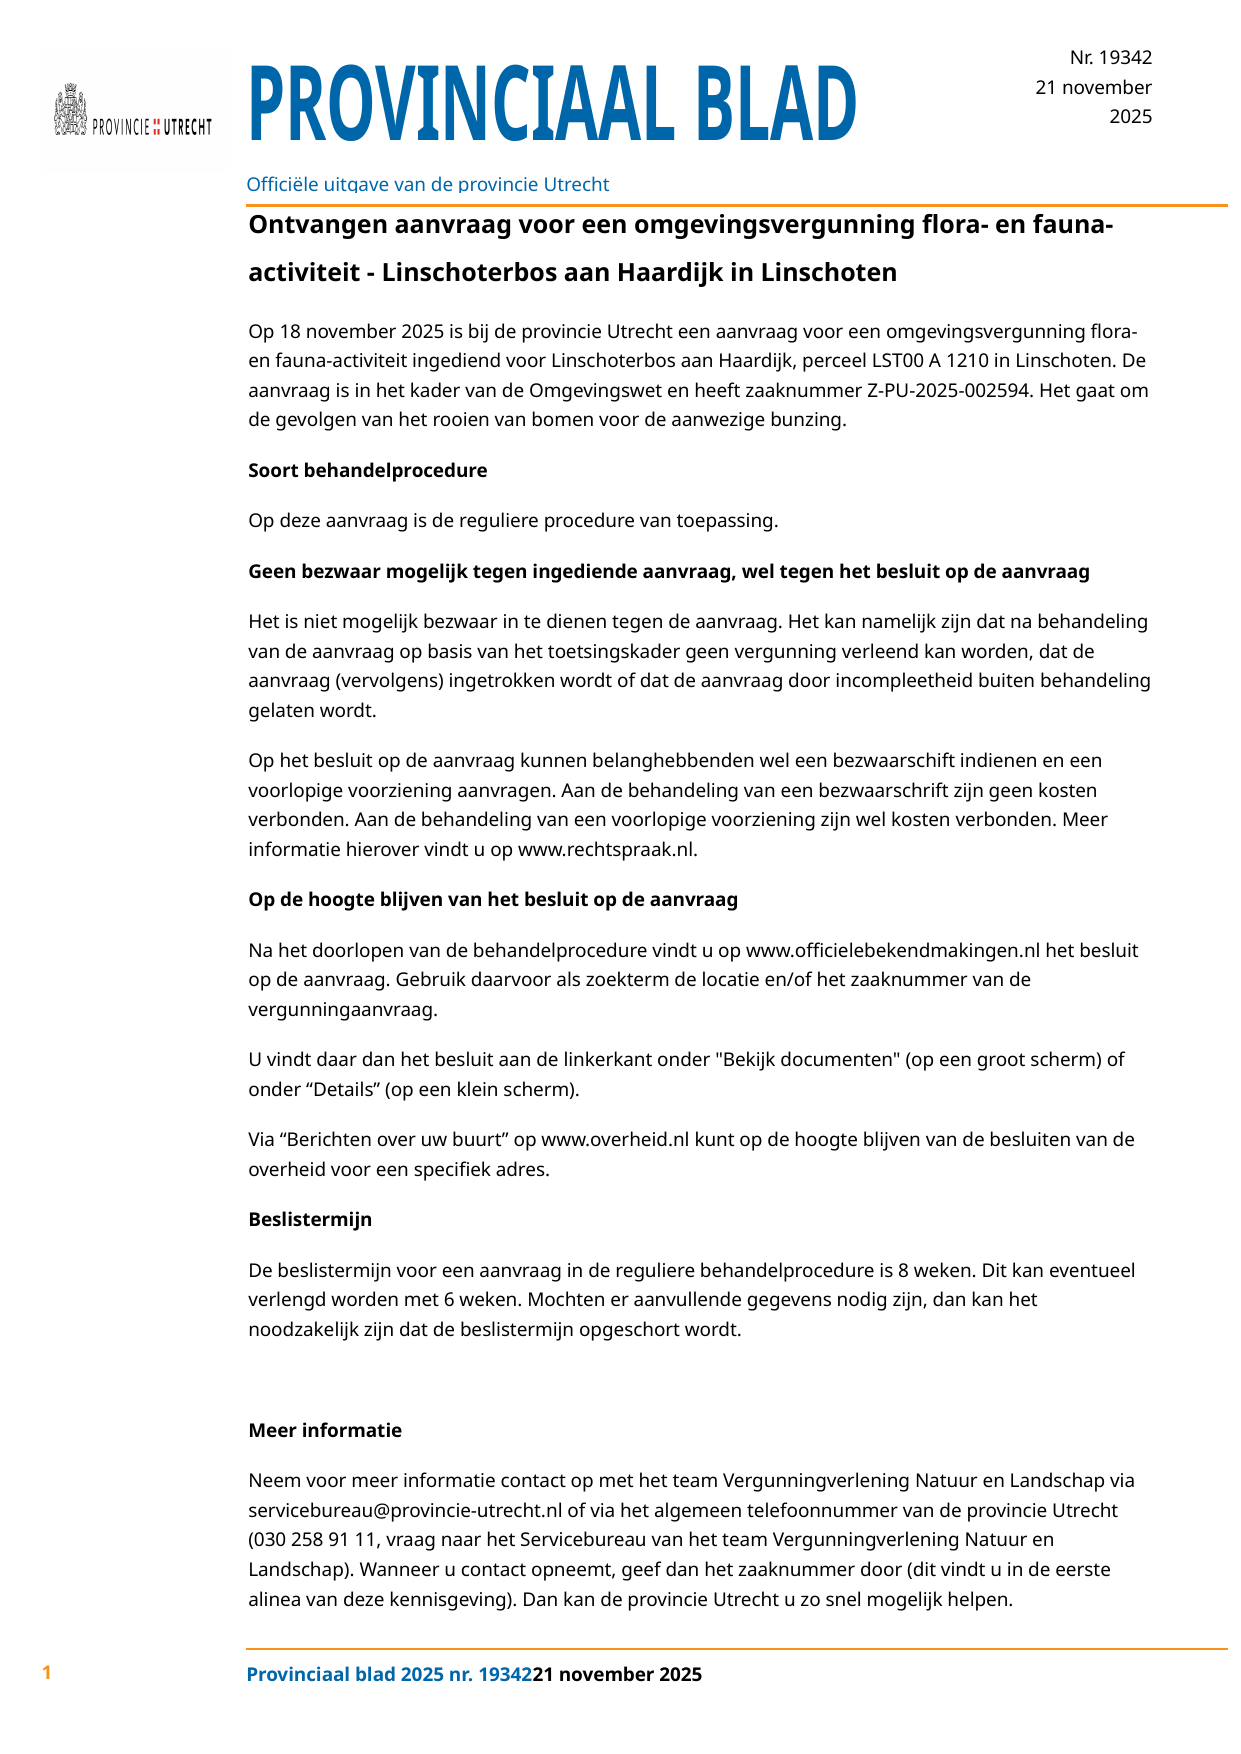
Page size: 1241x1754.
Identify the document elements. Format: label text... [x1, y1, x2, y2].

text Op het besluit op de aanvraag kunnen belanghebbenden wel een bezwaarschift indienen en een voorlopige voorziening aanvragen. Aan de behandeling van een bezwaarschrift zijn geen kosten verbonden. Aan de behandeling van een voorlopige voorziening zijn wel kosten verbonden. Meer informatie hierover vindt u op www.rechtspraak.nl. [248, 747, 1152, 862]
text Op 18 november 2025 is bij de provincie Utrecht een aanvraag voor een omgevingsvergunning flora- en fauna-activiteit ingediend voor Linschoterbos aan Haardijk, perceel LST00 A 1210 in Linschoten. De aanvraag is in het kader van de Omgevingswet en heeft zaaknummer Z-PU-2025-002594. Het gaat om de gevolgen van het rooien van bomen voor de aanwezige bunzing. [248, 318, 1152, 432]
text Na het doorlopen van de behandelprocedure vindt u op www.officielebekendmakingen.nl het besluit op de aanvraag. Gebruik daarvoor als zoekterm de locatie en/of het zaaknummer van de vergunningaanvraag. [248, 937, 1152, 1022]
text Geen bezwaar mogelijk tegen ingediende aanvraag, wel tegen het besluit op de aanvraag [248, 558, 1152, 584]
text De beslistermijn voor een aanvraag in de reguliere behandelprocedure is 8 weken. Dit kan eventueel verlengd worden met 6 weken. Mochten er aanvullende gegevens nodig zijn, dan kan het noodzakelijk zijn dat de beslistermijn opgeschort wordt. [248, 1257, 1152, 1342]
text Meer informatie [248, 1417, 1152, 1443]
text Beslistermijn [248, 1207, 1152, 1232]
text Via “Berichten over uw buurt” op www.overheid.nl kunt op de hoogte blijven van de besluiten van de overheid voor een specifiek adres. [248, 1127, 1152, 1182]
text Op de hoogte blijven van het besluit op de aanvraag [248, 887, 1152, 912]
picture [41, 47, 231, 172]
text Op deze aanvraag is de reguliere procedure van toepassing. [248, 507, 1152, 533]
text Neem voor meer informatie contact op met het team Vergunningverlening Natuur en Landschap via servicebureau@provincie-utrecht.nl of via het algemeen telefoonnummer van de provincie Utrecht (030 258 91 11, vraag naar het Servicebureau van het team Vergunningverlening Natuur en Landschap). Wanneer u contact opneemt, geef dan het zaaknummer door (dit vindt u in de eerste alinea van deze kennisgeving). Dan kan de provincie Utrecht u zo snel mogelijk helpen. [248, 1467, 1152, 1612]
text Ontvangen aanvraag voor een omgevingsvergunning flora- en fauna-activiteit - Linschoterbos aan Haardijk in Linschoten [248, 207, 1152, 288]
text Het is niet mogelijk bezwaar in te dienen tegen de aanvraag. Het kan namelijk zijn dat na behandeling van de aanvraag op basis van het toetsingskader geen vergunning verleend kan worden, dat de aanvraag (vervolgens) ingetrokken wordt of dat de aanvraag door incompleetheid buiten behandeling gelaten wordt. [248, 608, 1152, 723]
text Soort behandelprocedure [248, 457, 1152, 483]
text U vindt daar dan het besluit aan de linkerkant onder "Bekijk documenten" (op een groot scherm) of onder “Details” (op een klein scherm). [248, 1047, 1152, 1102]
